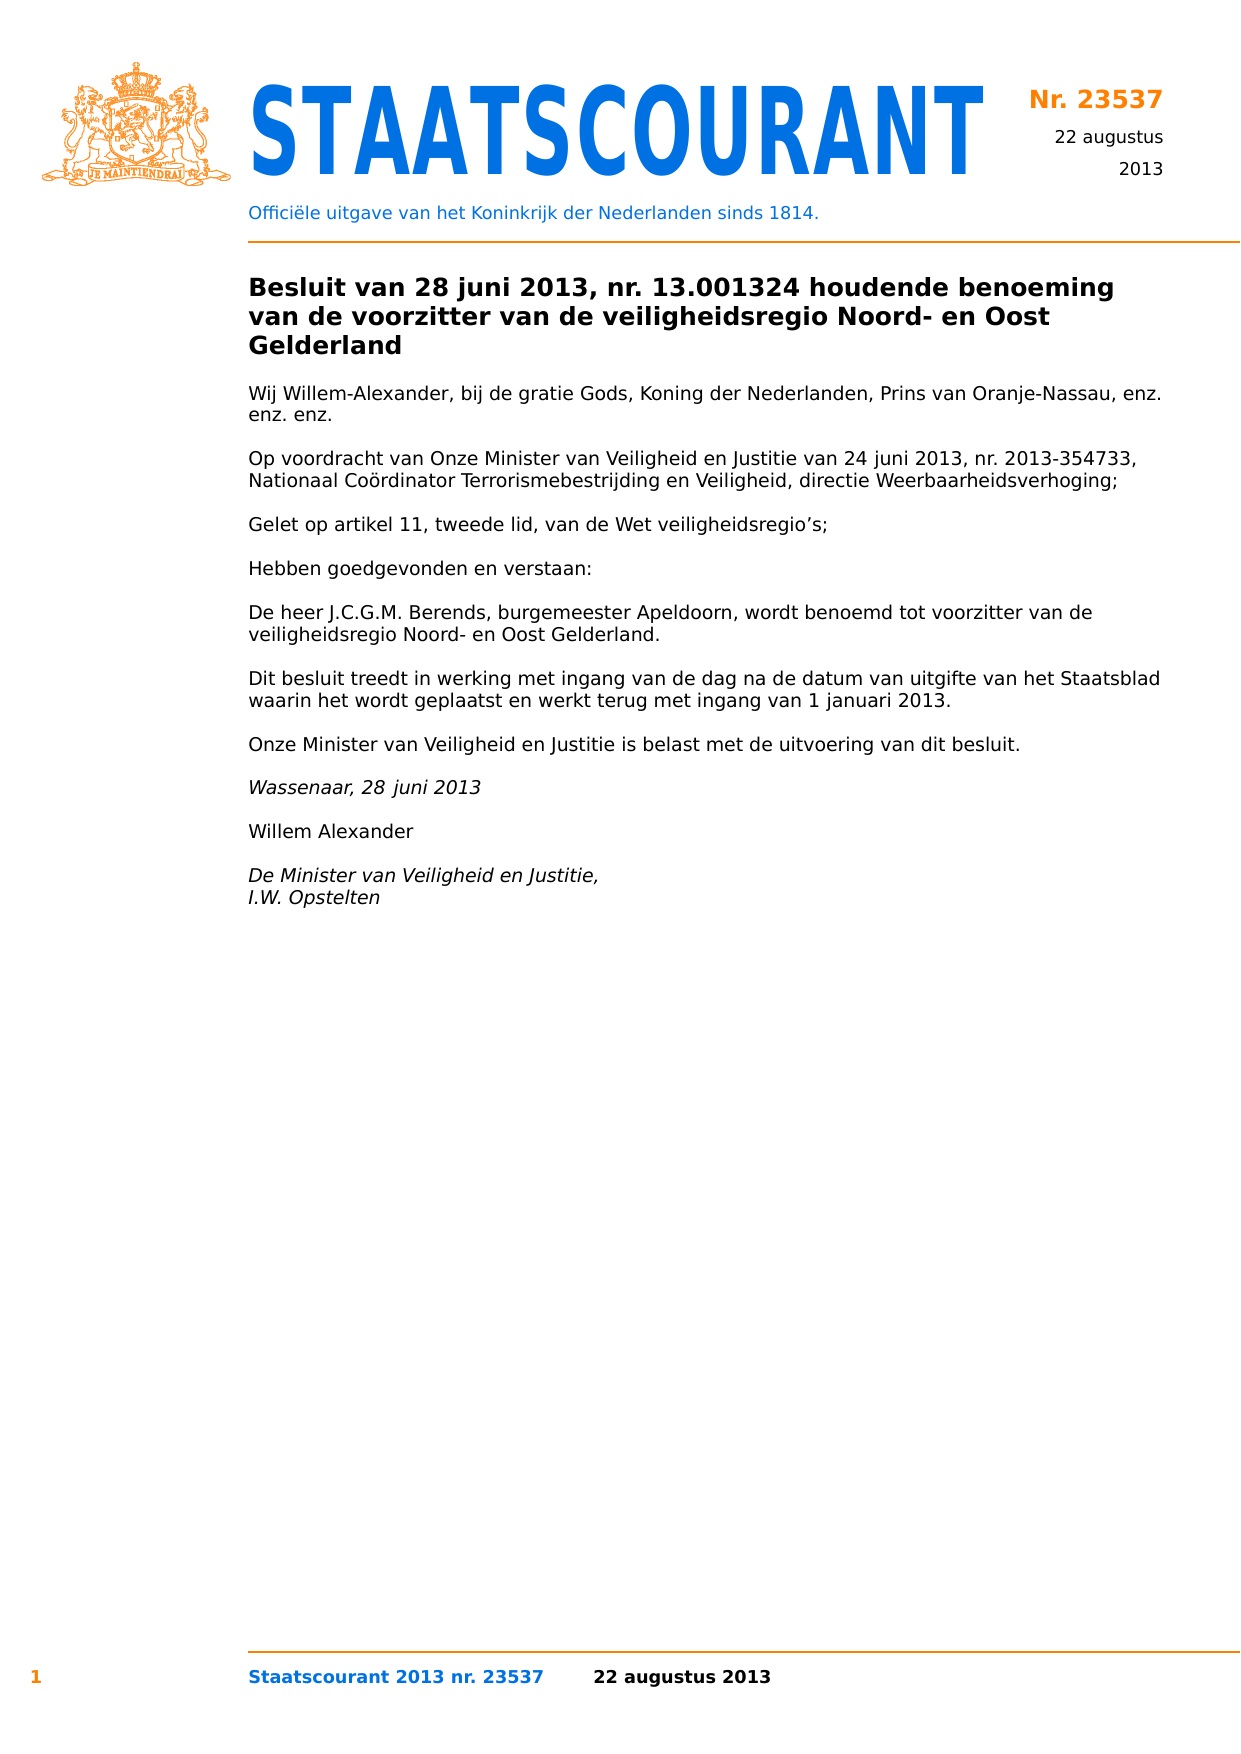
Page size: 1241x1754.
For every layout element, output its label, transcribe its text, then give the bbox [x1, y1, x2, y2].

text Hebben goedgevonden en verstaan: [248, 558, 1163, 580]
text Wassenaar, 28 juni 2013 [248, 777, 1163, 799]
table_cell Officiële uitgave van het Koninkrijk der Nederlanden sinds 1814. [248, 203, 1240, 241]
text Op voordracht van Onze Minister van Veiligheid en Justitie van 24 juni 2013, nr. 2013-354733, Nationaal Coördinator Terrorismebestrijding en Veiligheid, directie Weerbaarheidsverhoging; [248, 448, 1163, 492]
text De Minister van Veiligheid en Justitie, I.W. Opstelten [248, 865, 1163, 909]
text Onze Minister van Veiligheid en Justitie is belast met de uitvoering van dit besluit. [248, 733, 1163, 755]
text Willem Alexander [248, 821, 1163, 843]
text Gelet op artikel 11, tweede lid, van de Wet veiligheidsregio’s; [248, 514, 1163, 536]
table_header STAATSCOURANT [248, 62, 998, 203]
text Dit besluit treedt in werking met ingang van de dag na de datum van uitgifte van het Staatsblad waarin het wordt geplaatst en werkt terug met ingang van 1 januari 2013. [248, 668, 1163, 712]
table_cell 2013 [998, 153, 1240, 203]
picture [41, 62, 231, 186]
table_header Nr. 23537 [998, 62, 1240, 121]
subtitle Besluit van 28 juni 2013, nr. 13.001324 houdende benoeming van de voorzitter van de veiligheidsregio Noord- en Oost Gelderland [248, 273, 1163, 361]
text De heer J.C.G.M. Berends, burgemeester Apeldoorn, wordt benoemd tot voorzitter van de veiligheidsregio Noord- en Oost Gelderland. [248, 602, 1163, 646]
text Wij Willem-Alexander, bij de gratie Gods, Koning der Nederlanden, Prins van Oranje-Nassau, enz. enz. enz. [248, 382, 1163, 426]
table_header [25, 62, 248, 241]
table_cell 22 augustus [998, 121, 1240, 153]
